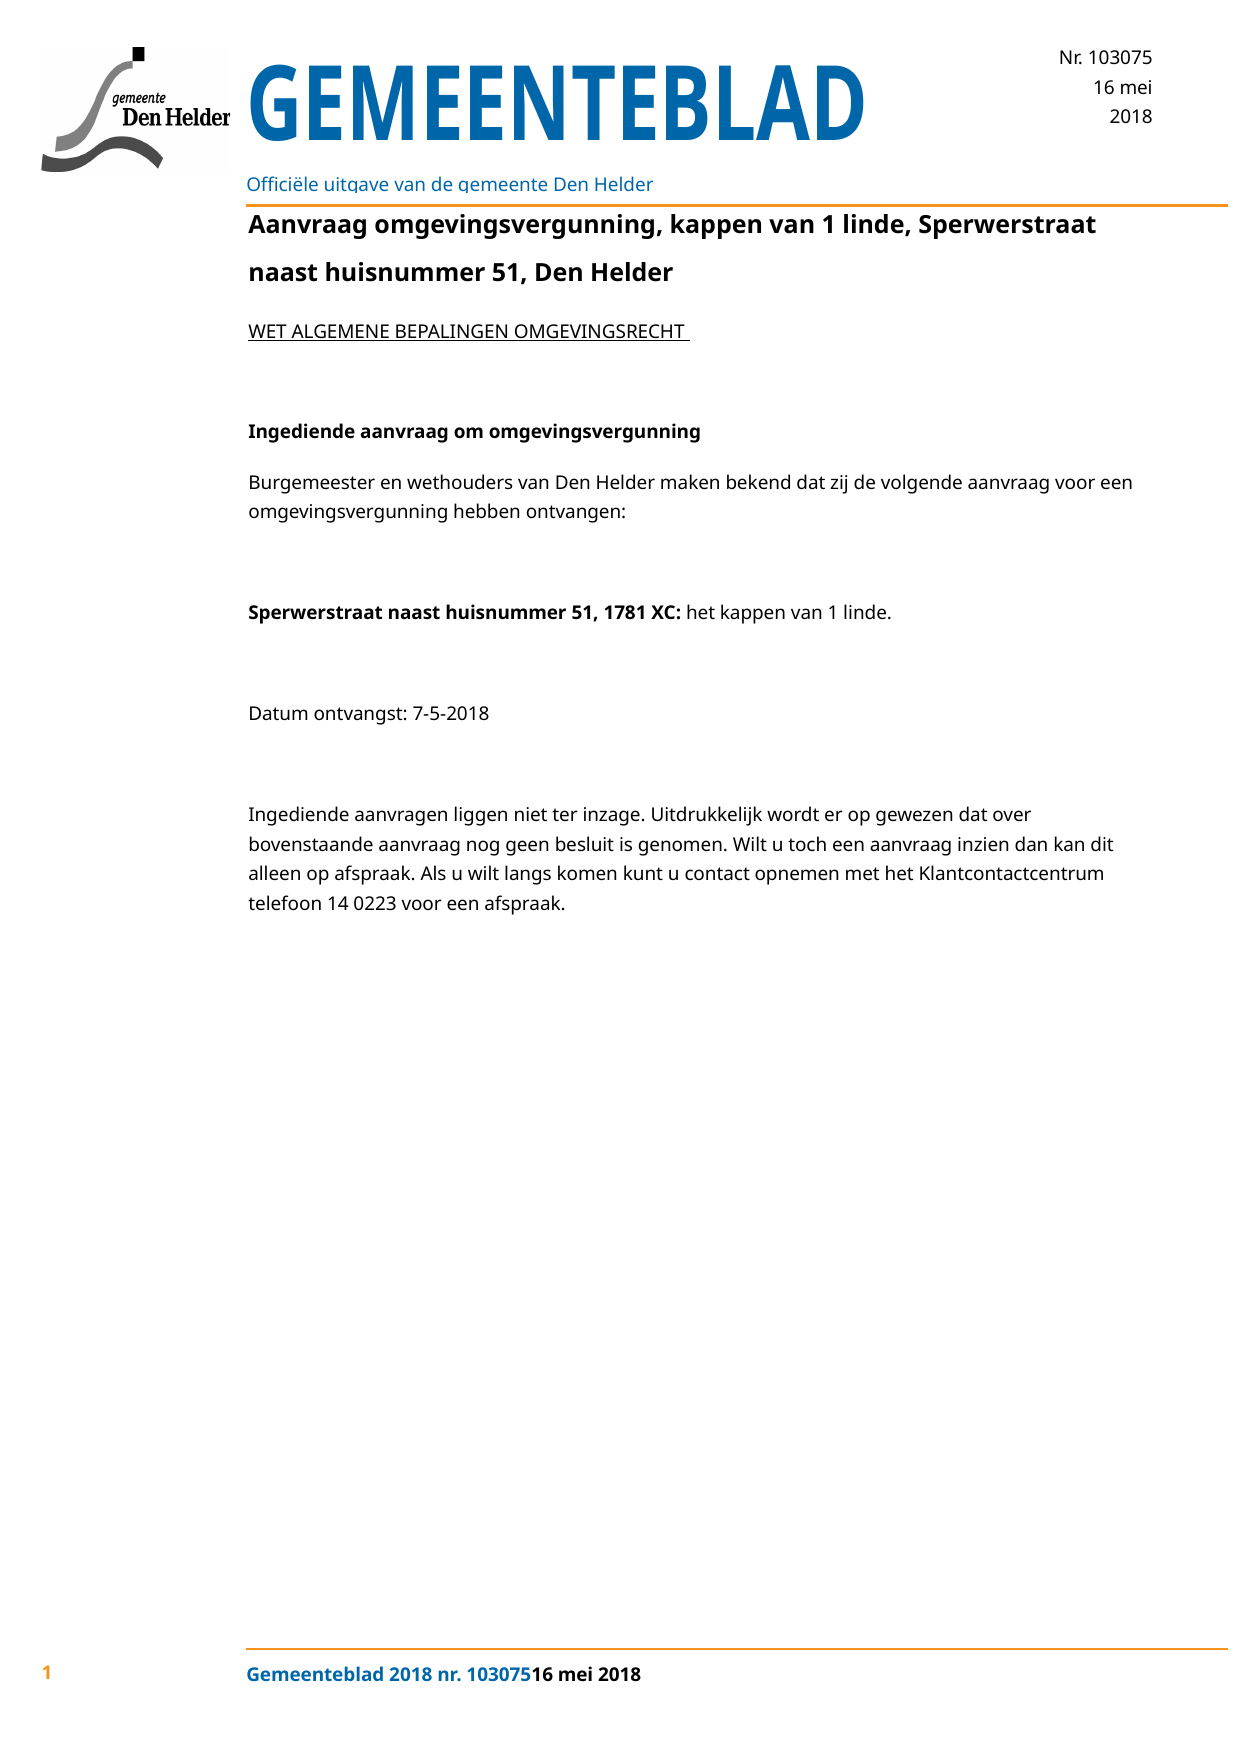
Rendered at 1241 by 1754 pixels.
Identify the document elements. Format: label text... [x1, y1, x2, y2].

text Datum ontvangst: 7-5-2018 [248, 700, 1152, 726]
text Sperwerstraat naast huisnummer 51, 1781 XC: het kappen van 1 linde. [248, 599, 1152, 625]
text WET ALGEMENE BEPALINGEN OMGEVINGSRECHT [248, 318, 1152, 344]
text Ingediende aanvraag om omgevingsvergunning [248, 419, 1152, 444]
text Burgemeester en wethouders van Den Helder maken bekend dat zij de volgende aanvraag voor een omgevingsvergunning hebben ontvangen: [248, 469, 1152, 524]
picture [41, 47, 231, 172]
text Aanvraag omgevingsvergunning, kappen van 1 linde, Sperwerstraat naast huisnummer 51, Den Helder [248, 207, 1152, 288]
text Ingediende aanvragen liggen niet ter inzage. Uitdrukkelijk wordt er op gewezen dat over bovenstaande aanvraag nog geen besluit is genomen. Wilt u toch een aanvraag inzien dan kan dit alleen op afspraak. Als u wilt langs komen kunt u contact opnemen met het Klantcontactcentrum telefoon 14 0223 voor een afspraak. [248, 801, 1152, 916]
